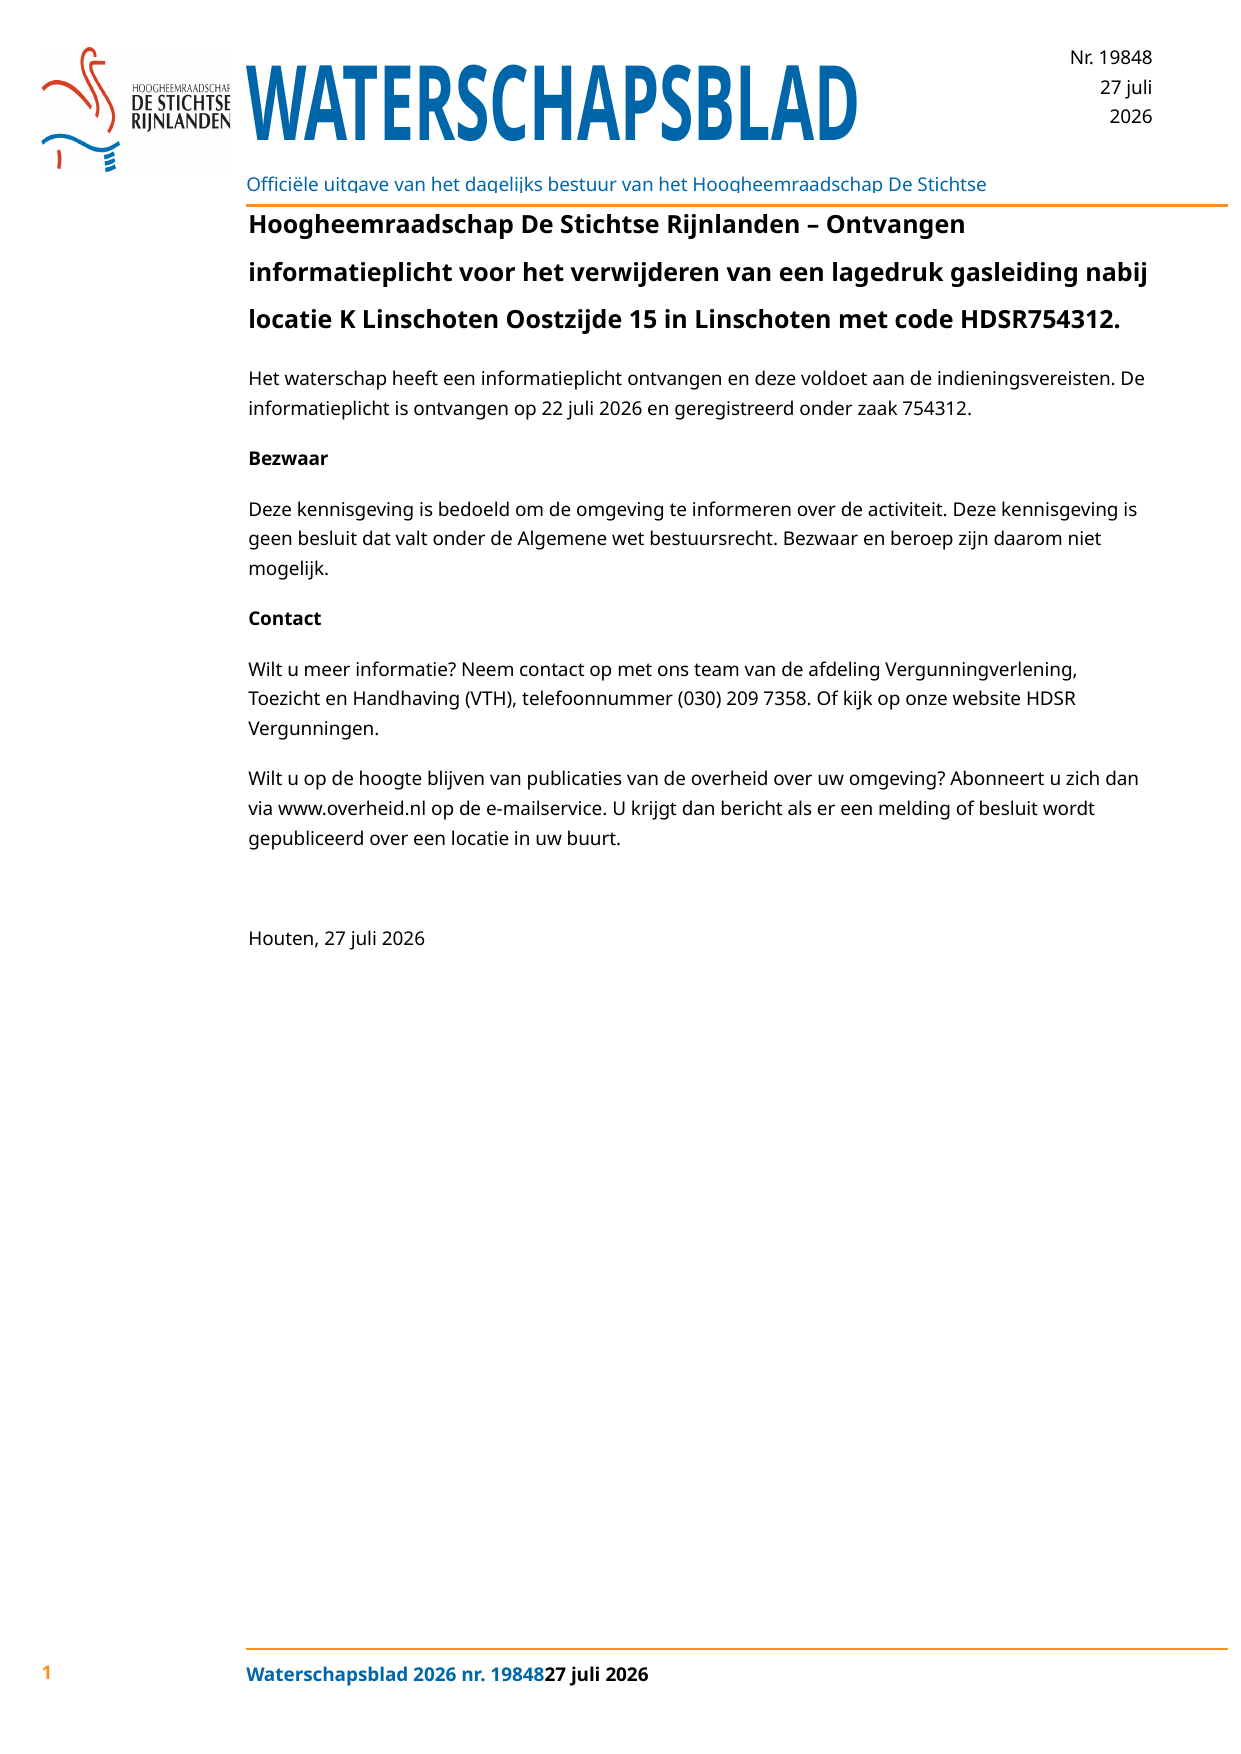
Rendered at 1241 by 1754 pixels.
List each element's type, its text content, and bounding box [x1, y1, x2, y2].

text Contact [248, 606, 1152, 631]
text Hoogheemraadschap De Stichtse Rijnlanden – Ontvangen informatieplicht voor het verwijderen van een lagedruk gasleiding nabij locatie K Linschoten Oostzijde 15 in Linschoten met code HDSR754312. [248, 207, 1152, 336]
text Het waterschap heeft een informatieplicht ontvangen en deze voldoet aan de indieningsvereisten. De informatieplicht is ontvangen op 22 juli 2026 en geregistreerd onder zaak 754312. [248, 366, 1152, 421]
text Deze kennisgeving is bedoeld om de omgeving te informeren over de activiteit. Deze kennisgeving is geen besluit dat valt onder de Algemene wet bestuursrecht. Bezwaar en beroep zijn daarom niet mogelijk. [248, 496, 1152, 581]
text Houten, 27 juli 2026 [248, 926, 1152, 951]
text Bezwaar [248, 446, 1152, 471]
text Wilt u op de hoogte blijven van publicaties van de overheid over uw omgeving? Abonneert u zich dan via www.overheid.nl op de e-mailservice. U krijgt dan bericht als er een melding of besluit wordt gepubliceerd over een locatie in uw buurt. [248, 766, 1152, 850]
text Wilt u meer informatie? Neem contact op met ons team van de afdeling Vergunningverlening, Toezicht en Handhaving (VTH), telefoonnummer (030) 209 7358. Of kijk op onze website HDSR Vergunningen. [248, 656, 1152, 741]
picture [41, 47, 231, 172]
